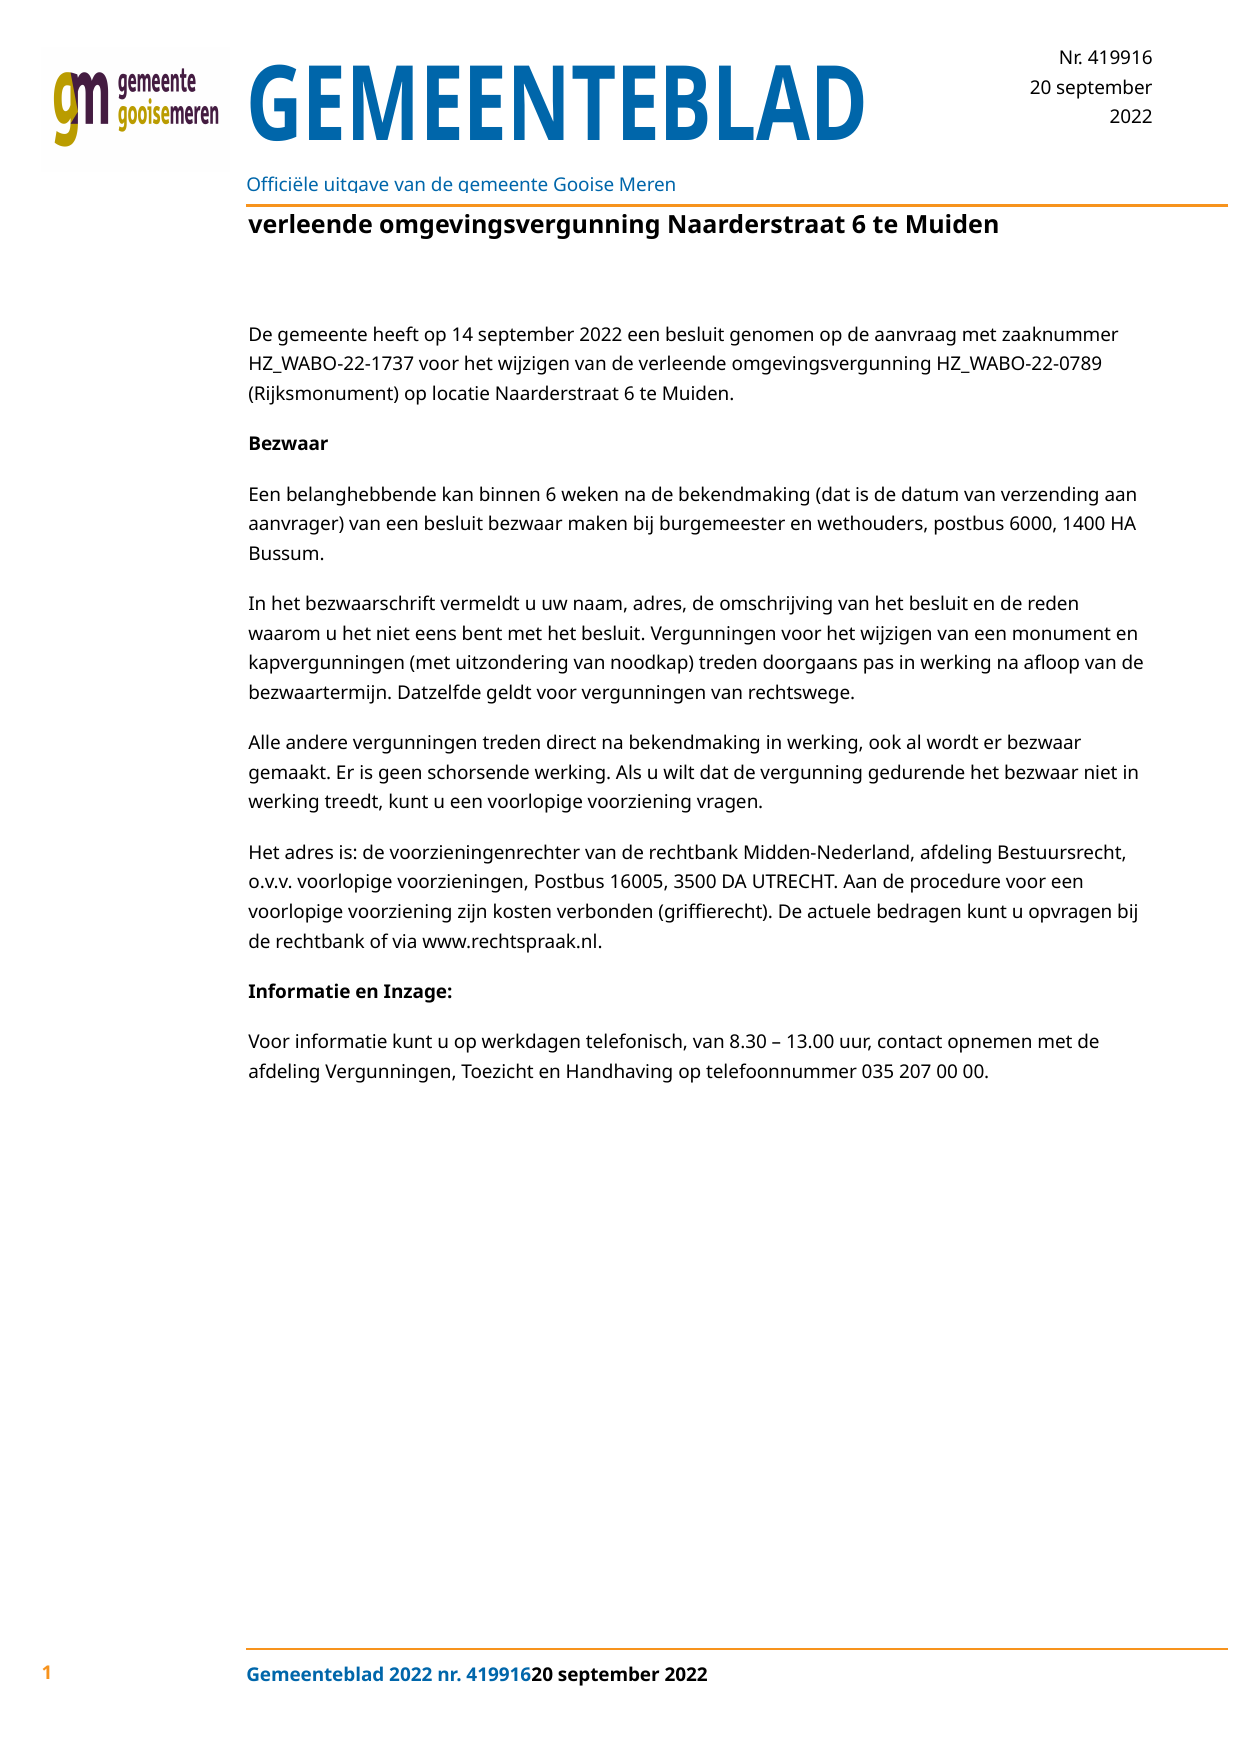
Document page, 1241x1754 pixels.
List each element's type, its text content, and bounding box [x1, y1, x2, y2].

text Informatie en Inzage: [248, 978, 1152, 1004]
picture [41, 47, 231, 172]
text Het adres is: de voorzieningenrechter van de rechtbank Midden-Nederland, afdeling Bestuursrecht, o.v.v. voorlopige voorzieningen, Postbus 16005, 3500 DA UTRECHT. Aan de procedure voor een voorlopige voorziening zijn kosten verbonden (griffierecht). De actuele bedragen kunt u opvragen bij de rechtbank of via www.rechtspraak.nl. [248, 839, 1152, 953]
text De gemeente heeft op 14 september 2022 een besluit genomen op de aanvraag met zaaknummer HZ_WABO-22-1737 voor het wijzigen van de verleende omgevingsvergunning HZ_WABO-22-0789 (Rijksmonument) op locatie Naarderstraat 6 te Muiden. [248, 321, 1152, 406]
text Bezwaar [248, 430, 1152, 456]
text Voor informatie kunt u op werkdagen telefonisch, van 8.30 – 13.00 uur, contact opnemen met de afdeling Vergunningen, Toezicht en Handhaving op telefoonnummer 035 207 00 00. [248, 1029, 1152, 1084]
text verleende omgevingsvergunning Naarderstraat 6 te Muiden [248, 207, 1152, 241]
text Een belanghebbende kan binnen 6 weken na de bekendmaking (dat is de datum van verzending aan aanvrager) van een besluit bezwaar maken bij burgemeester en wethouders, postbus 6000, 1400 HA Bussum. [248, 481, 1152, 566]
text In het bezwaarschrift vermeldt u uw naam, adres, de omschrijving van het besluit en de reden waarom u het niet eens bent met het besluit. Vergunningen voor het wijzigen van een monument en kapvergunningen (met uitzondering van noodkap) treden doorgaans pas in werking na afloop van de bezwaartermijn. Datzelfde geldt voor vergunningen van rechtswege. [248, 590, 1152, 705]
text Alle andere vergunningen treden direct na bekendmaking in werking, ook al wordt er bezwaar gemaakt. Er is geen schorsende werking. Als u wilt dat de vergunning gedurende het bezwaar niet in werking treedt, kunt u een voorlopige voorziening vragen. [248, 729, 1152, 814]
